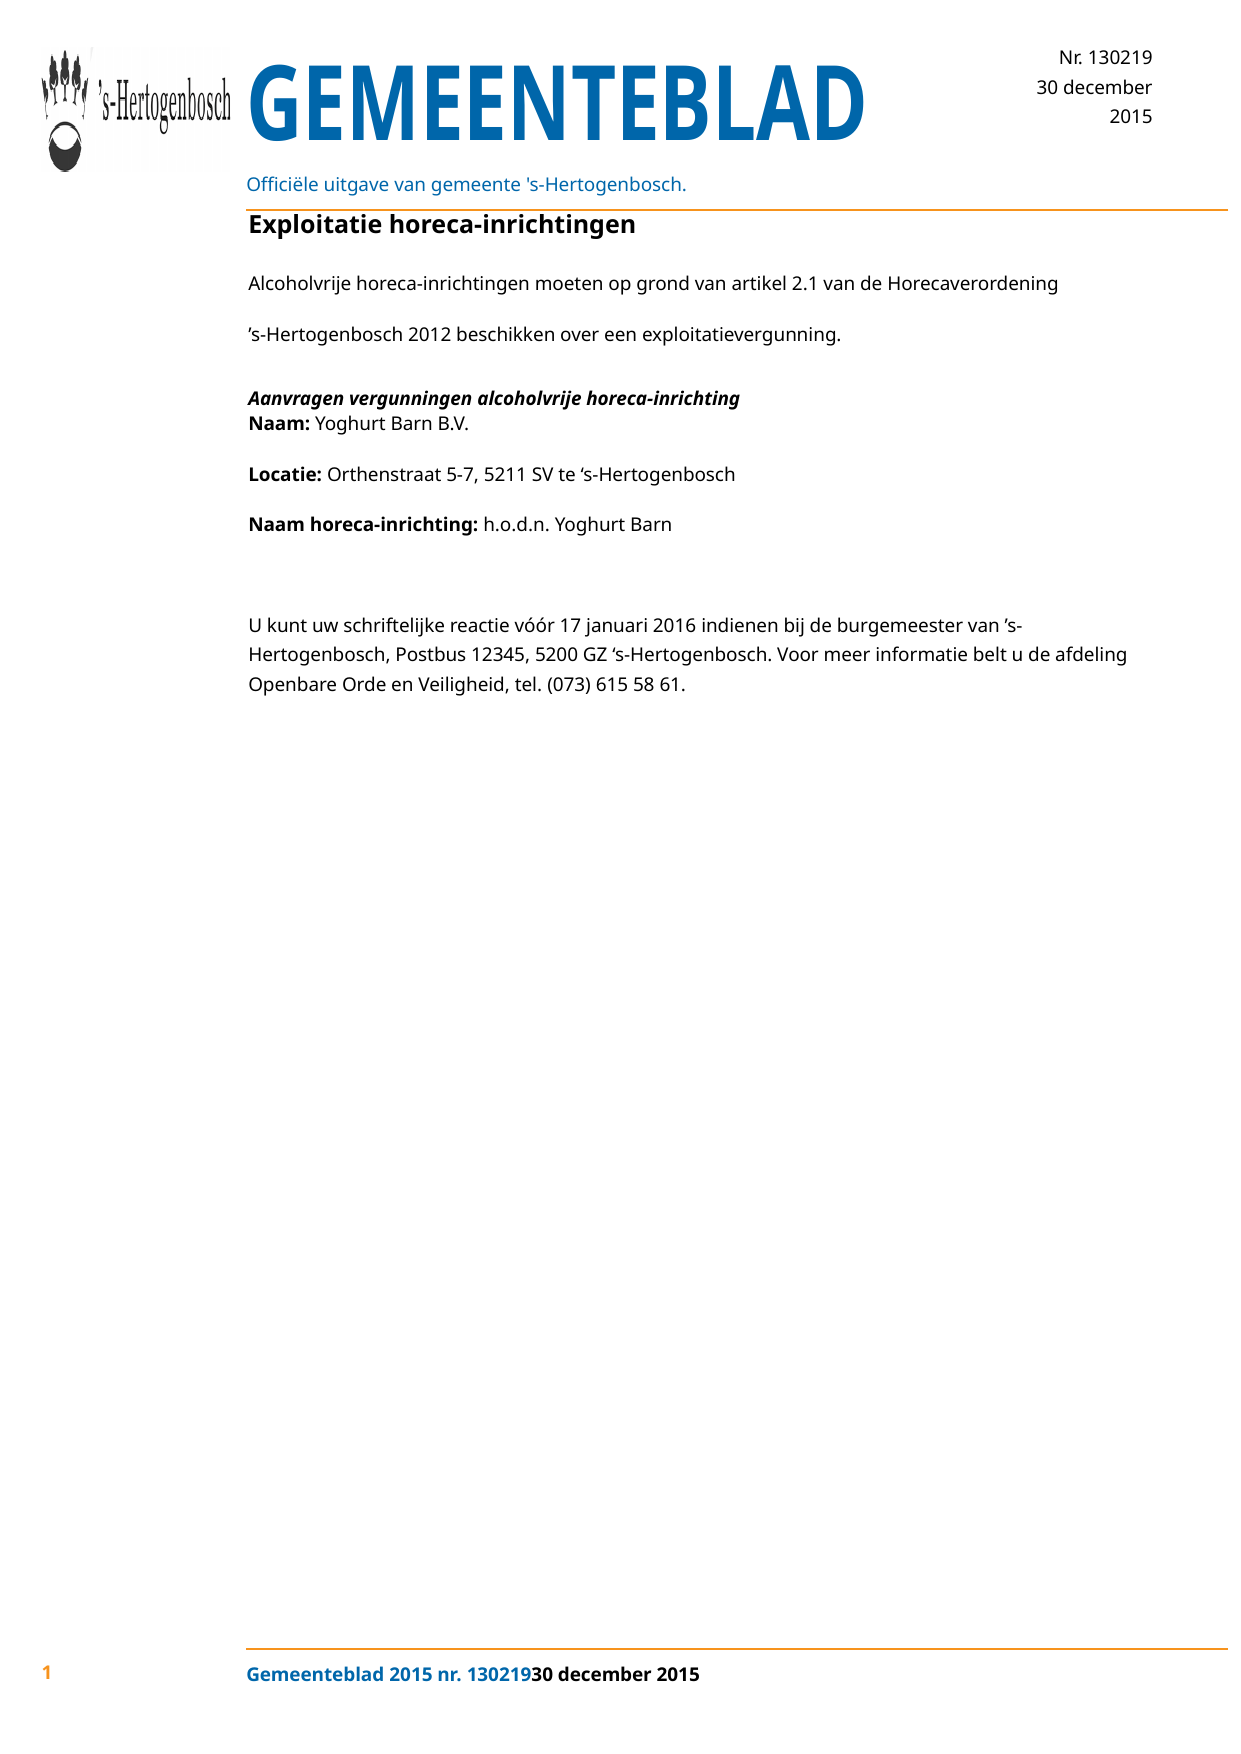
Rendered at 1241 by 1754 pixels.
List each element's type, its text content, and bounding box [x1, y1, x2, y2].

text Alcoholvrije horeca-inrichtingen moeten op grond van artikel 2.1 van de Horecaverordening [248, 270, 1152, 296]
text Naam horeca-inrichting: h.o.d.n. Yoghurt Barn [248, 511, 1152, 537]
text ’s-Hertogenbosch 2012 beschikken over een exploitatievergunning. [248, 321, 1152, 346]
text Naam: Yoghurt Barn B.V. [248, 410, 1152, 436]
picture [41, 47, 231, 172]
text Aanvragen vergunningen alcoholvrije horeca-inrichting [248, 385, 1152, 410]
text U kunt uw schriftelijke reactie vóór 17 januari 2016 indienen bij de burgemeester van ’s-Hertogenbosch, Postbus 12345, 5200 GZ ‘s-Hertogenbosch. Voor meer informatie belt u de afdeling Openbare Orde en Veiligheid, tel. (073) 615 58 61. [248, 612, 1152, 697]
text Locatie: Orthenstraat 5-7, 5211 SV te ‘s-Hertogenbosch [248, 461, 1152, 487]
text Exploitatie horeca-inrichtingen [248, 211, 1152, 241]
